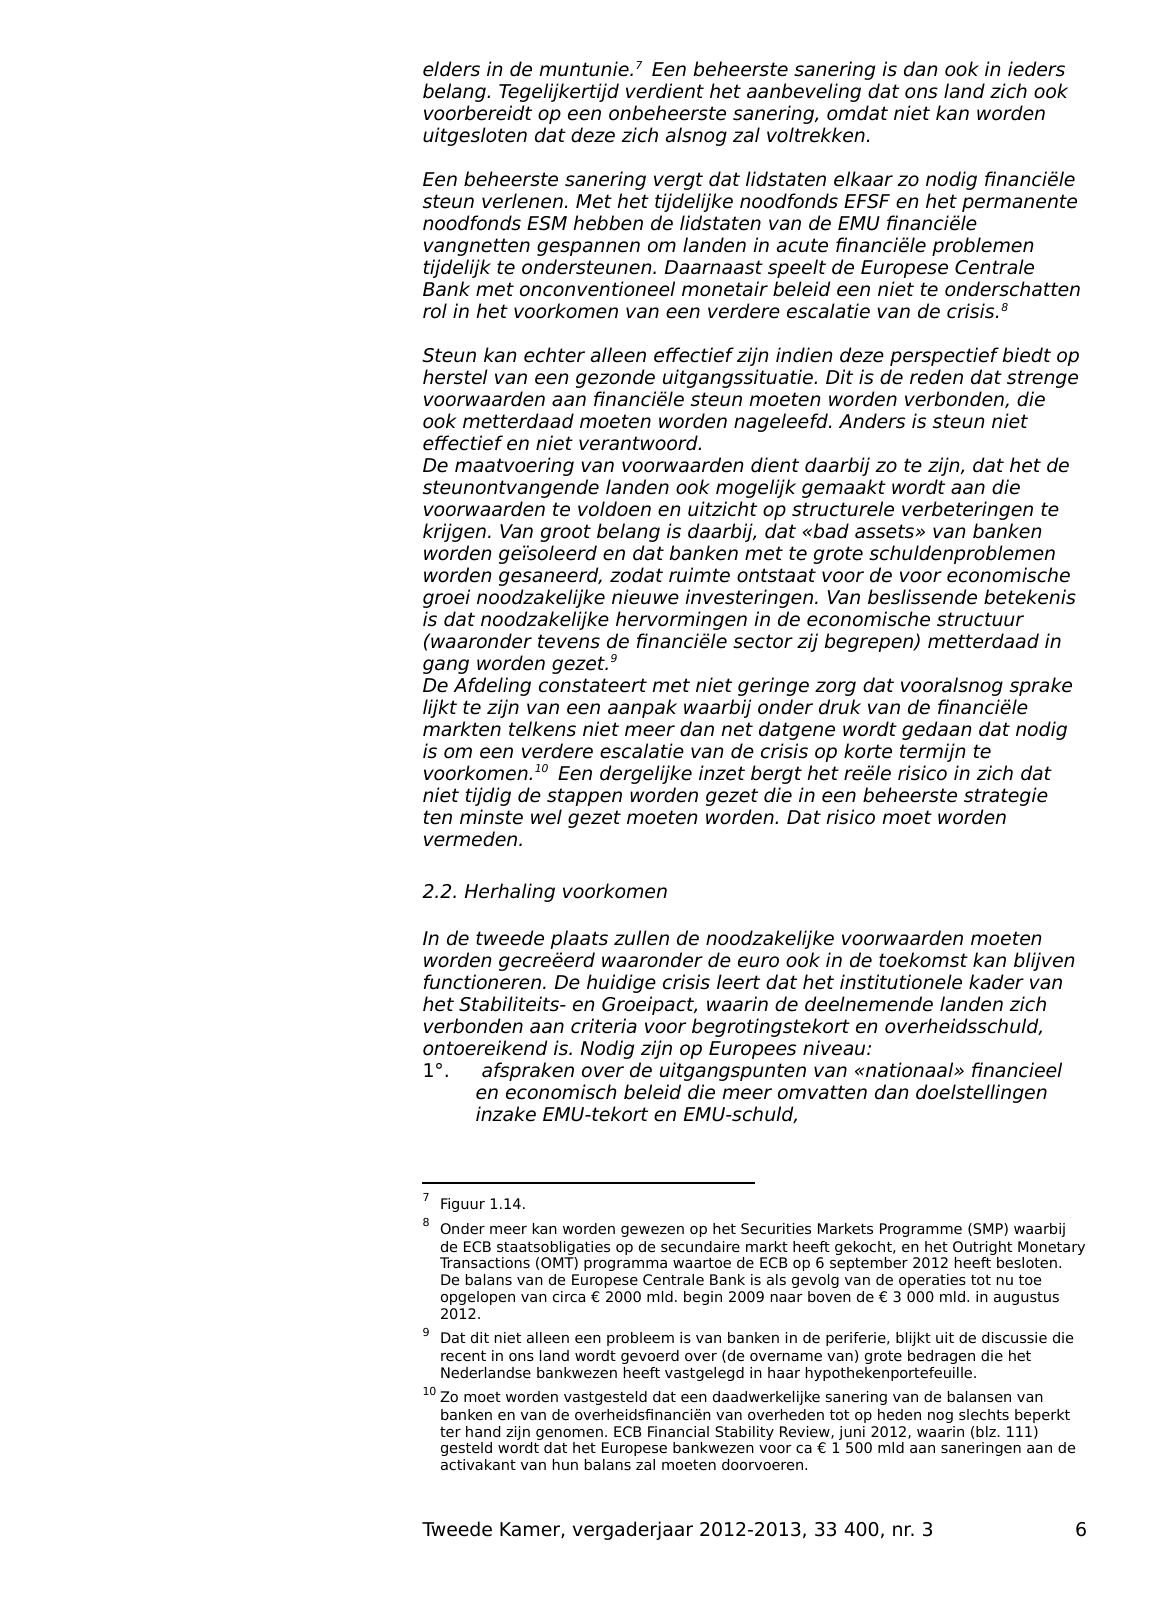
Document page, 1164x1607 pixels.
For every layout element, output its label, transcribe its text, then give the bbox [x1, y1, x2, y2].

text Figuur 1.14. [422, 1192, 1087, 1214]
text Dat dit niet alleen een probleem is van banken in de periferie, blijkt uit de discussie die recent in ons land wordt gevoerd over (de overname van) grote bedragen die het Nederlandse bankwezen heeft vastgelegd in haar hypothekenportefeuille. [422, 1326, 1087, 1382]
text In de tweede plaats zullen de noodzakelijke voorwaarden moeten worden gecreëerd waaronder de euro ook in de toekomst kan blijven functioneren. De huidige crisis leert dat het institutionele kader van het Stabiliteits- en Groeipact, waarin de deelnemende landen zich verbonden aan criteria voor begrotingstekort en overheidsschuld, ontoereikend is. Nodig zijn op Europees niveau: [422, 928, 1087, 1059]
text De Afdeling constateert met niet geringe zorg dat vooralsnog sprake lijkt te zijn van een aanpak waarbij onder druk van de financiële markten telkens niet meer dan net datgene wordt gedaan dat nodig is om een verdere escalatie van de crisis op korte termijn te voorkomen. Een dergelijke inzet bergt het reële risico in zich dat niet tijdig de stappen worden gezet die in een beheerste strategie ten minste wel gezet moeten worden. Dat risico moet worden vermeden. [422, 675, 1087, 851]
text De maatvoering van voorwaarden dient daarbij zo te zijn, dat het de steunontvangende landen ook mogelijk gemaakt wordt aan die voorwaarden te voldoen en uitzicht op structurele verbeteringen te krijgen. Van groot belang is daarbij, dat «bad assets» van banken worden geïsoleerd en dat banken met te grote schuldenproblemen worden gesaneerd, zodat ruimte ontstaat voor de voor economische groei noodzakelijke nieuwe investeringen. Van beslissende betekenis is dat noodzakelijke hervormingen in de economische structuur (waaronder tevens de financiële sector zij begrepen) metterdaad in gang worden gezet. [422, 455, 1087, 675]
text elders in de muntunie. Een beheerste sanering is dan ook in ieders belang. Tegelijkertijd verdient het aanbeveling dat ons land zich ook voorbereidt op een onbeheerste sanering, omdat niet kan worden uitgesloten dat deze zich alsnog zal voltrekken. [422, 59, 1087, 147]
text Onder meer kan worden gewezen op het Securities Markets Programme (SMP) waarbij de ECB staatsobligaties op de secundaire markt heeft gekocht, en het Outright Monetary Transactions (OMT) programma waartoe de ECB op 6 september 2012 heeft besloten. De balans van de Europese Centrale Bank is als gevolg van de operaties tot nu toe opgelopen van circa € 2000 mld. begin 2009 naar boven de € 3 000 mld. in augustus 2012. [422, 1217, 1087, 1323]
text Zo moet worden vastgesteld dat een daadwerkelijke sanering van de balansen van banken en van de overheidsfinanciën van overheden tot op heden nog slechts beperkt ter hand zijn genomen. ECB Financial Stability Review, juni 2012, waarin (blz. 111) gesteld wordt dat het Europese bankwezen voor ca € 1 500 mld aan saneringen aan de activakant van hun balans zal moeten doorvoeren. [422, 1385, 1087, 1474]
text Een beheerste sanering vergt dat lidstaten elkaar zo nodig financiële steun verlenen. Met het tijdelijke noodfonds EFSF en het permanente noodfonds ESM hebben de lidstaten van de EMU financiële vangnetten gespannen om landen in acute financiële problemen tijdelijk te ondersteunen. Daarnaast speelt de Europese Centrale Bank met onconventioneel monetair beleid een niet te onderschatten rol in het voorkomen van een verdere escalatie van de crisis. [422, 169, 1087, 323]
text Steun kan echter alleen effectief zijn indien deze perspectief biedt op herstel van een gezonde uitgangssituatie. Dit is de reden dat strenge voorwaarden aan financiële steun moeten worden verbonden, die ook metterdaad moeten worden nageleefd. Anders is steun niet effectief en niet verantwoord. [422, 345, 1087, 455]
text 1°. afspraken over de uitgangspunten van «nationaal» financieel en economisch beleid die meer omvatten dan doelstellingen inzake EMU-tekort en EMU-schuld, [422, 1059, 1087, 1126]
subtitle 2.2. Herhaling voorkomen [422, 881, 1087, 903]
